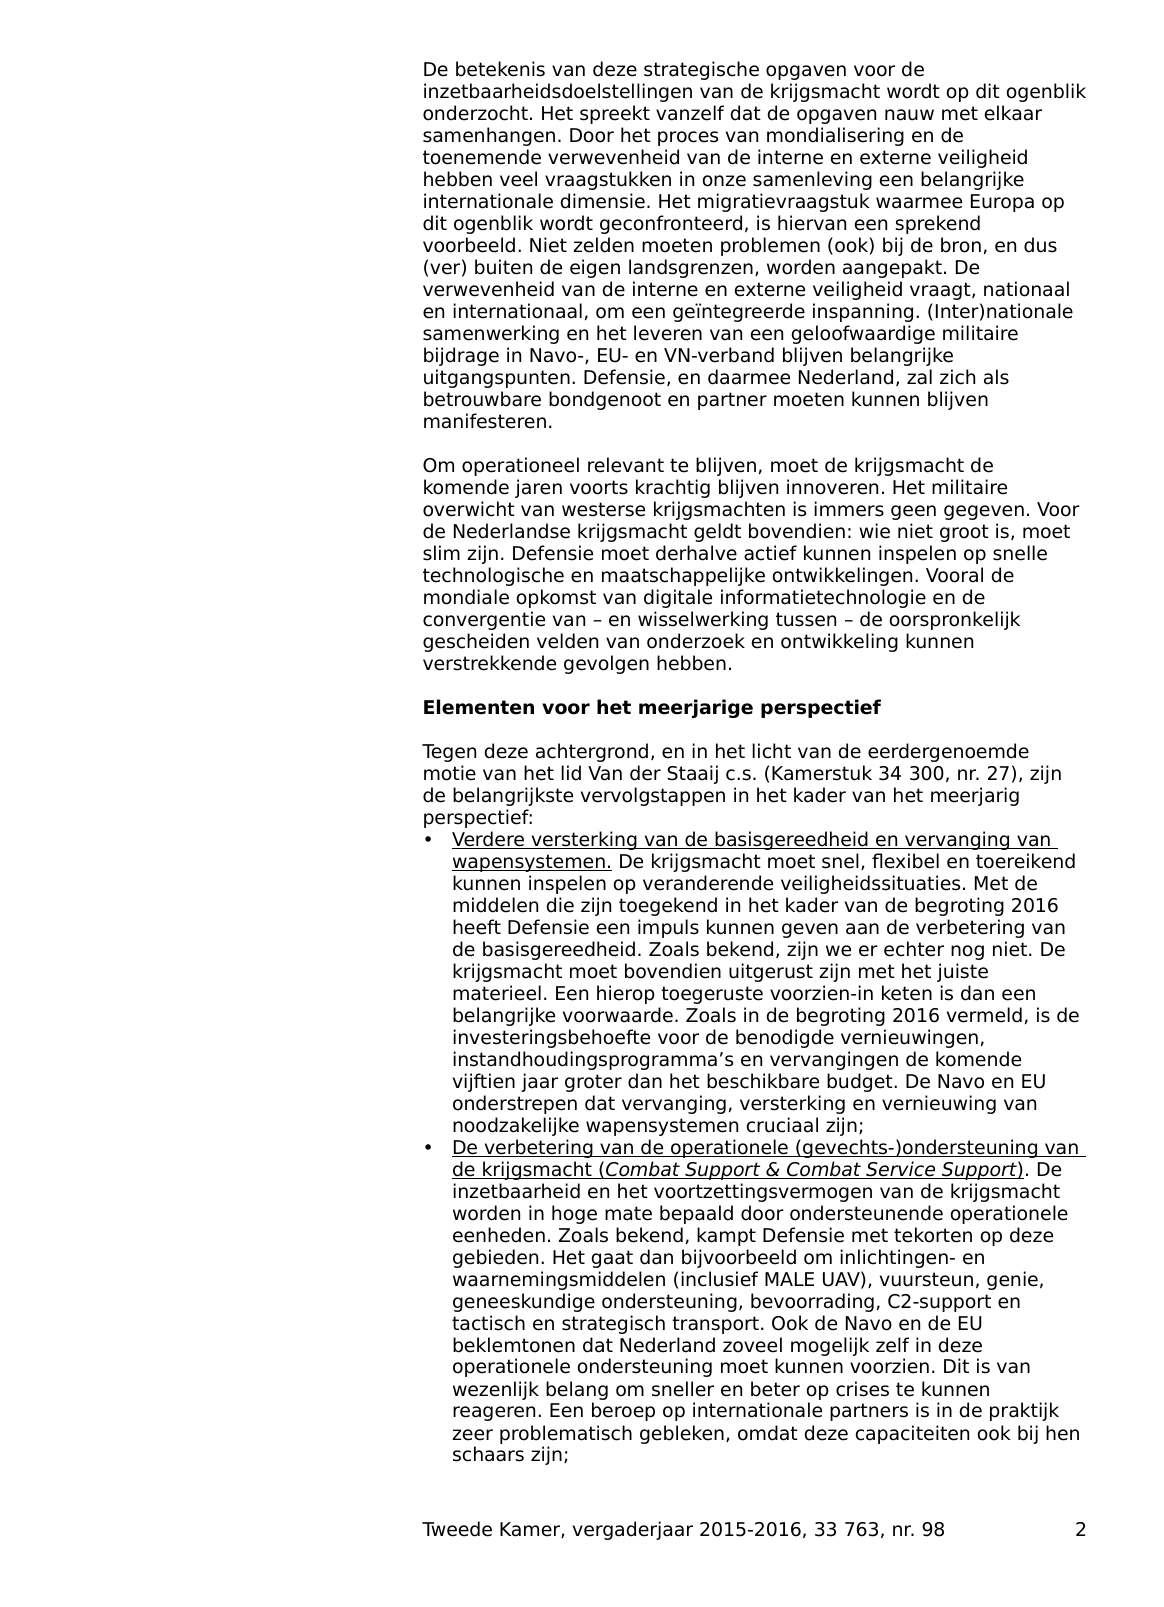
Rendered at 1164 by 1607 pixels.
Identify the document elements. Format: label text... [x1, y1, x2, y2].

text De betekenis van deze strategische opgaven voor de inzetbaarheidsdoelstellingen van de krijgsmacht wordt op dit ogenblik onderzocht. Het spreekt vanzelf dat de opgaven nauw met elkaar samenhangen. Door het proces van mondialisering en de toenemende verwevenheid van de interne en externe veiligheid hebben veel vraagstukken in onze samenleving een belangrijke internationale dimensie. Het migratievraagstuk waarmee Europa op dit ogenblik wordt geconfronteerd, is hiervan een sprekend voorbeeld. Niet zelden moeten problemen (ook) bij de bron, en dus (ver) buiten de eigen landsgrenzen, worden aangepakt. De verwevenheid van de interne en externe veiligheid vraagt, nationaal en internationaal, om een geïntegreerde inspanning. (Inter)nationale samenwerking en het leveren van een geloofwaardige militaire bijdrage in Navo-, EU- en VN-verband blijven belangrijke uitgangspunten. Defensie, en daarmee Nederland, zal zich als betrouwbare bondgenoot en partner moeten kunnen blijven manifesteren. [422, 59, 1087, 433]
text Tegen deze achtergrond, en in het licht van de eerdergenoemde motie van het lid Van der Staaij c.s. (Kamerstuk 34 300, nr. 27), zijn de belangrijkste vervolgstappen in het kader van het meerjarig perspectief: [422, 741, 1087, 829]
text • Verdere versterking van de basisgereedheid en vervanging van wapensystemen. De krijgsmacht moet snel, flexibel en toereikend kunnen inspelen op veranderende veiligheidssituaties. Met de middelen die zijn toegekend in het kader van de begroting 2016 heeft Defensie een impuls kunnen geven aan de verbetering van de basisgereedheid. Zoals bekend, zijn we er echter nog niet. De krijgsmacht moet bovendien uitgerust zijn met het juiste materieel. Een hierop toegeruste voorzien-in keten is dan een belangrijke voorwaarde. Zoals in de begroting 2016 vermeld, is de investeringsbehoefte voor de benodigde vernieuwingen, instandhoudingsprogramma’s en vervangingen de komende vijftien jaar groter dan het beschikbare budget. De Navo en EU onderstrepen dat vervanging, versterking en vernieuwing van noodzakelijke wapensystemen cruciaal zijn; [422, 829, 1087, 1137]
subtitle Elementen voor het meerjarige perspectief [422, 697, 1087, 719]
text Om operationeel relevant te blijven, moet de krijgsmacht de komende jaren voorts krachtig blijven innoveren. Het militaire overwicht van westerse krijgsmachten is immers geen gegeven. Voor de Nederlandse krijgsmacht geldt bovendien: wie niet groot is, moet slim zijn. Defensie moet derhalve actief kunnen inspelen op snelle technologische en maatschappelijke ontwikkelingen. Vooral de mondiale opkomst van digitale informatietechnologie en de convergentie van – en wisselwerking tussen – de oorspronkelijk gescheiden velden van onderzoek en ontwikkeling kunnen verstrekkende gevolgen hebben. [422, 455, 1087, 675]
text • De verbetering van de operationele (gevechts-)ondersteuning van de krijgsmacht (Combat Support & Combat Service Support). De inzetbaarheid en het voortzettingsvermogen van de krijgsmacht worden in hoge mate bepaald door ondersteunende operationele eenheden. Zoals bekend, kampt Defensie met tekorten op deze gebieden. Het gaat dan bijvoorbeeld om inlichtingen- en waarnemingsmiddelen (inclusief MALE UAV), vuursteun, genie, geneeskundige ondersteuning, bevoorrading, C2-support en tactisch en strategisch transport. Ook de Navo en de EU beklemtonen dat Nederland zoveel mogelijk zelf in deze operationele ondersteuning moet kunnen voorzien. Dit is van wezenlijk belang om sneller en beter op crises te kunnen reageren. Een beroep op internationale partners is in de praktijk zeer problematisch gebleken, omdat deze capaciteiten ook bij hen schaars zijn; [422, 1137, 1087, 1466]
